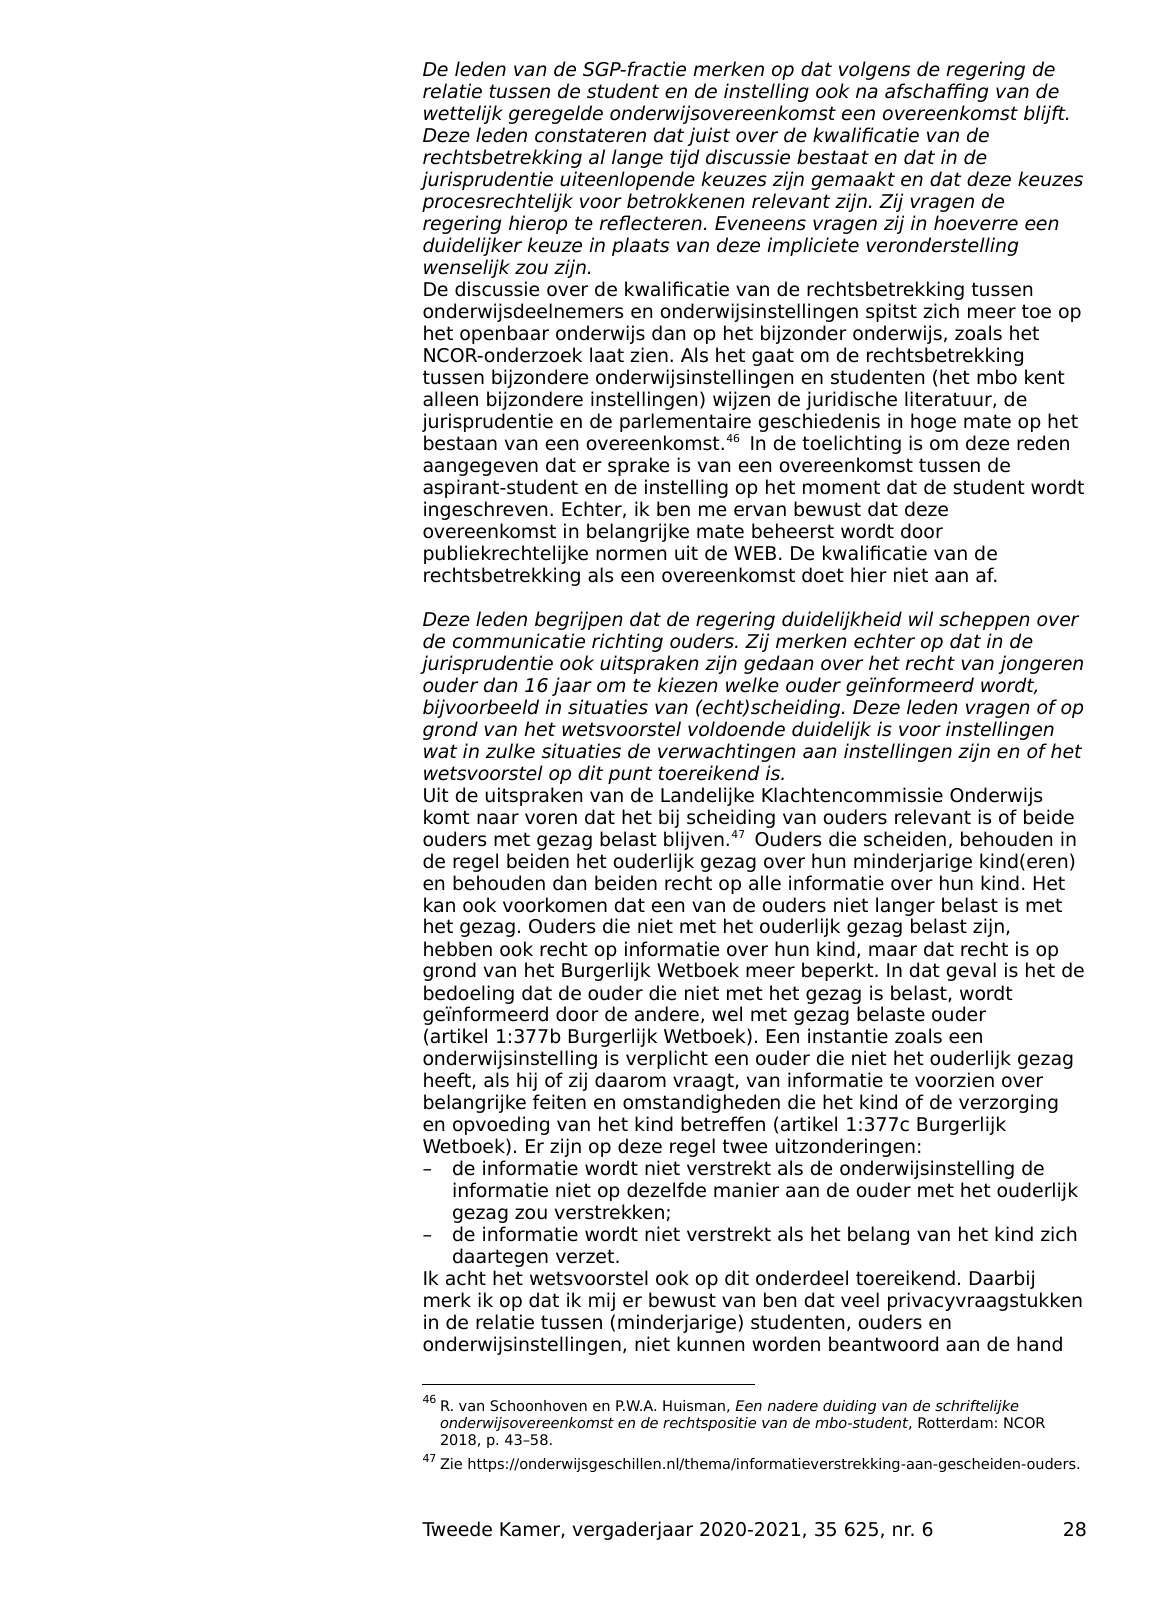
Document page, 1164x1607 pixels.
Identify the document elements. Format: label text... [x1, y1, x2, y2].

text Zie https://onderwijsgeschillen.nl/thema/informatieverstrekking-aan-gescheiden-ouders. [422, 1452, 1087, 1474]
text Deze leden begrijpen dat de regering duidelijkheid wil scheppen over de communicatie richting ouders. Zij merken echter op dat in de jurisprudentie ook uitspraken zijn gedaan over het recht van jongeren ouder dan 16 jaar om te kiezen welke ouder geïnformeerd wordt, bijvoorbeeld in situaties van (echt)scheiding. Deze leden vragen of op grond van het wetsvoorstel voldoende duidelijk is voor instellingen wat in zulke situaties de verwachtingen aan instellingen zijn en of het wetsvoorstel op dit punt toereikend is. [422, 609, 1087, 784]
text R. van Schoonhoven en P.W.A. Huisman, Een nadere duiding van de schriftelijke onderwijsovereenkomst en de rechtspositie van de mbo-student, Rotterdam: NCOR 2018, p. 43–58. [422, 1393, 1087, 1449]
text Ik acht het wetsvoorstel ook op dit onderdeel toereikend. Daarbij merk ik op dat ik mij er bewust van ben dat veel privacyvraagstukken in de relatie tussen (minderjarige) studenten, ouders en onderwijsinstellingen, niet kunnen worden beantwoord aan de hand [422, 1268, 1087, 1356]
text – de informatie wordt niet verstrekt als het belang van het kind zich daartegen verzet. [422, 1224, 1087, 1268]
text De discussie over de kwalificatie van de rechtsbetrekking tussen onderwijsdeelnemers en onderwijsinstellingen spitst zich meer toe op het openbaar onderwijs dan op het bijzonder onderwijs, zoals het NCOR-onderzoek laat zien. Als het gaat om de rechtsbetrekking tussen bijzondere onderwijsinstellingen en studenten (het mbo kent alleen bijzondere instellingen) wijzen de juridische literatuur, de jurisprudentie en de parlementaire geschiedenis in hoge mate op het bestaan van een overeenkomst. In de toelichting is om deze reden aangegeven dat er sprake is van een overeenkomst tussen de aspirant-student en de instelling op het moment dat de student wordt ingeschreven. Echter, ik ben me ervan bewust dat deze overeenkomst in belangrijke mate beheerst wordt door publiekrechtelijke normen uit de WEB. De kwalificatie van de rechtsbetrekking als een overeenkomst doet hier niet aan af. [422, 279, 1087, 587]
text De leden van de SGP-fractie merken op dat volgens de regering de relatie tussen de student en de instelling ook na afschaffing van de wettelijk geregelde onderwijsovereenkomst een overeenkomst blijft. Deze leden constateren dat juist over de kwalificatie van de rechtsbetrekking al lange tijd discussie bestaat en dat in de jurisprudentie uiteenlopende keuzes zijn gemaakt en dat deze keuzes procesrechtelijk voor betrokkenen relevant zijn. Zij vragen de regering hierop te reflecteren. Eveneens vragen zij in hoeverre een duidelijker keuze in plaats van deze impliciete veronderstelling wenselijk zou zijn. [422, 59, 1087, 279]
text Uit de uitspraken van de Landelijke Klachtencommissie Onderwijs komt naar voren dat het bij scheiding van ouders relevant is of beide ouders met gezag belast blijven. Ouders die scheiden, behouden in de regel beiden het ouderlijk gezag over hun minderjarige kind(eren) en behouden dan beiden recht op alle informatie over hun kind. Het kan ook voorkomen dat een van de ouders niet langer belast is met het gezag. Ouders die niet met het ouderlijk gezag belast zijn, hebben ook recht op informatie over hun kind, maar dat recht is op grond van het Burgerlijk Wetboek meer beperkt. In dat geval is het de bedoeling dat de ouder die niet met het gezag is belast, wordt geïnformeerd door de andere, wel met gezag belaste ouder (artikel 1:377b Burgerlijk Wetboek). Een instantie zoals een onderwijsinstelling is verplicht een ouder die niet het ouderlijk gezag heeft, als hij of zij daarom vraagt, van informatie te voorzien over belangrijke feiten en omstandigheden die het kind of de verzorging en opvoeding van het kind betreffen (artikel 1:377c Burgerlijk Wetboek). Er zijn op deze regel twee uitzonderingen: [422, 784, 1087, 1158]
text – de informatie wordt niet verstrekt als de onderwijsinstelling de informatie niet op dezelfde manier aan de ouder met het ouderlijk gezag zou verstrekken; [422, 1158, 1087, 1224]
